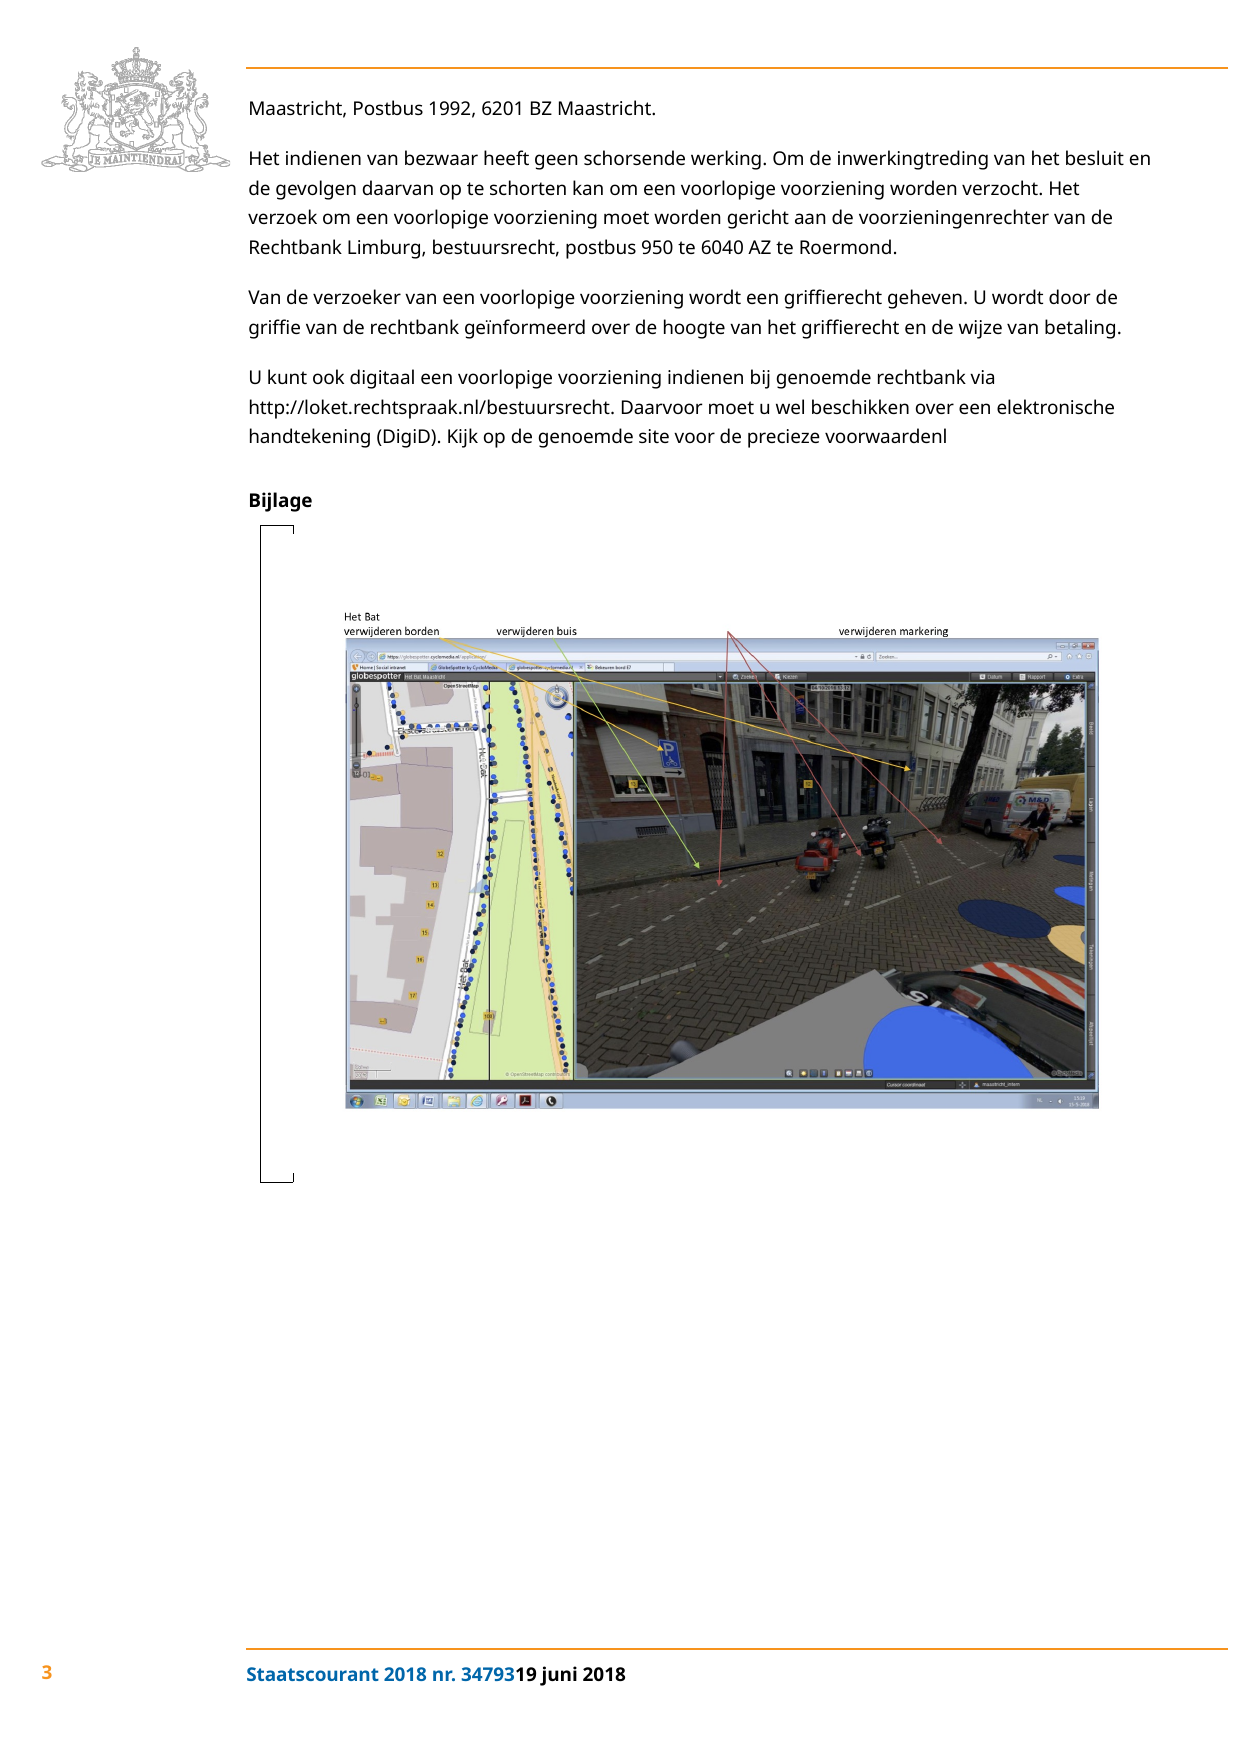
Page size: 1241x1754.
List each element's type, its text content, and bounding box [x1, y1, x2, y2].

text Maastricht, Postbus 1992, 6201 BZ Maastricht. [248, 95, 1152, 121]
picture [41, 47, 231, 172]
text Van de verzoeker van een voorlopige voorziening wordt een griffierecht geheven. U wordt door de griffie van de rechtbank geïnformeerd over de hoogte van het griffierecht en de wijze van betaling. [248, 284, 1152, 340]
picture [268, 534, 1173, 1173]
text Bijlage [248, 487, 1152, 513]
text U kunt ook digitaal een voorlopige voorziening indienen bij genoemde rechtbank via http://loket.rechtspraak.nl/bestuursrecht. Daarvoor moet u wel beschikken over een elektronische handtekening (DigiD). Kijk op de genoemde site voor de precieze voorwaardenl [248, 364, 1152, 449]
text Het indienen van bezwaar heeft geen schorsende werking. Om de inwerkingtreding van het besluit en de gevolgen daarvan op te schorten kan om een voorlopige voorziening worden verzocht. Het verzoek om een voorlopige voorziening moet worden gericht aan de voorzieningenrechter van de Rechtbank Limburg, bestuursrecht, postbus 950 te 6040 AZ te Roermond. [248, 145, 1152, 260]
